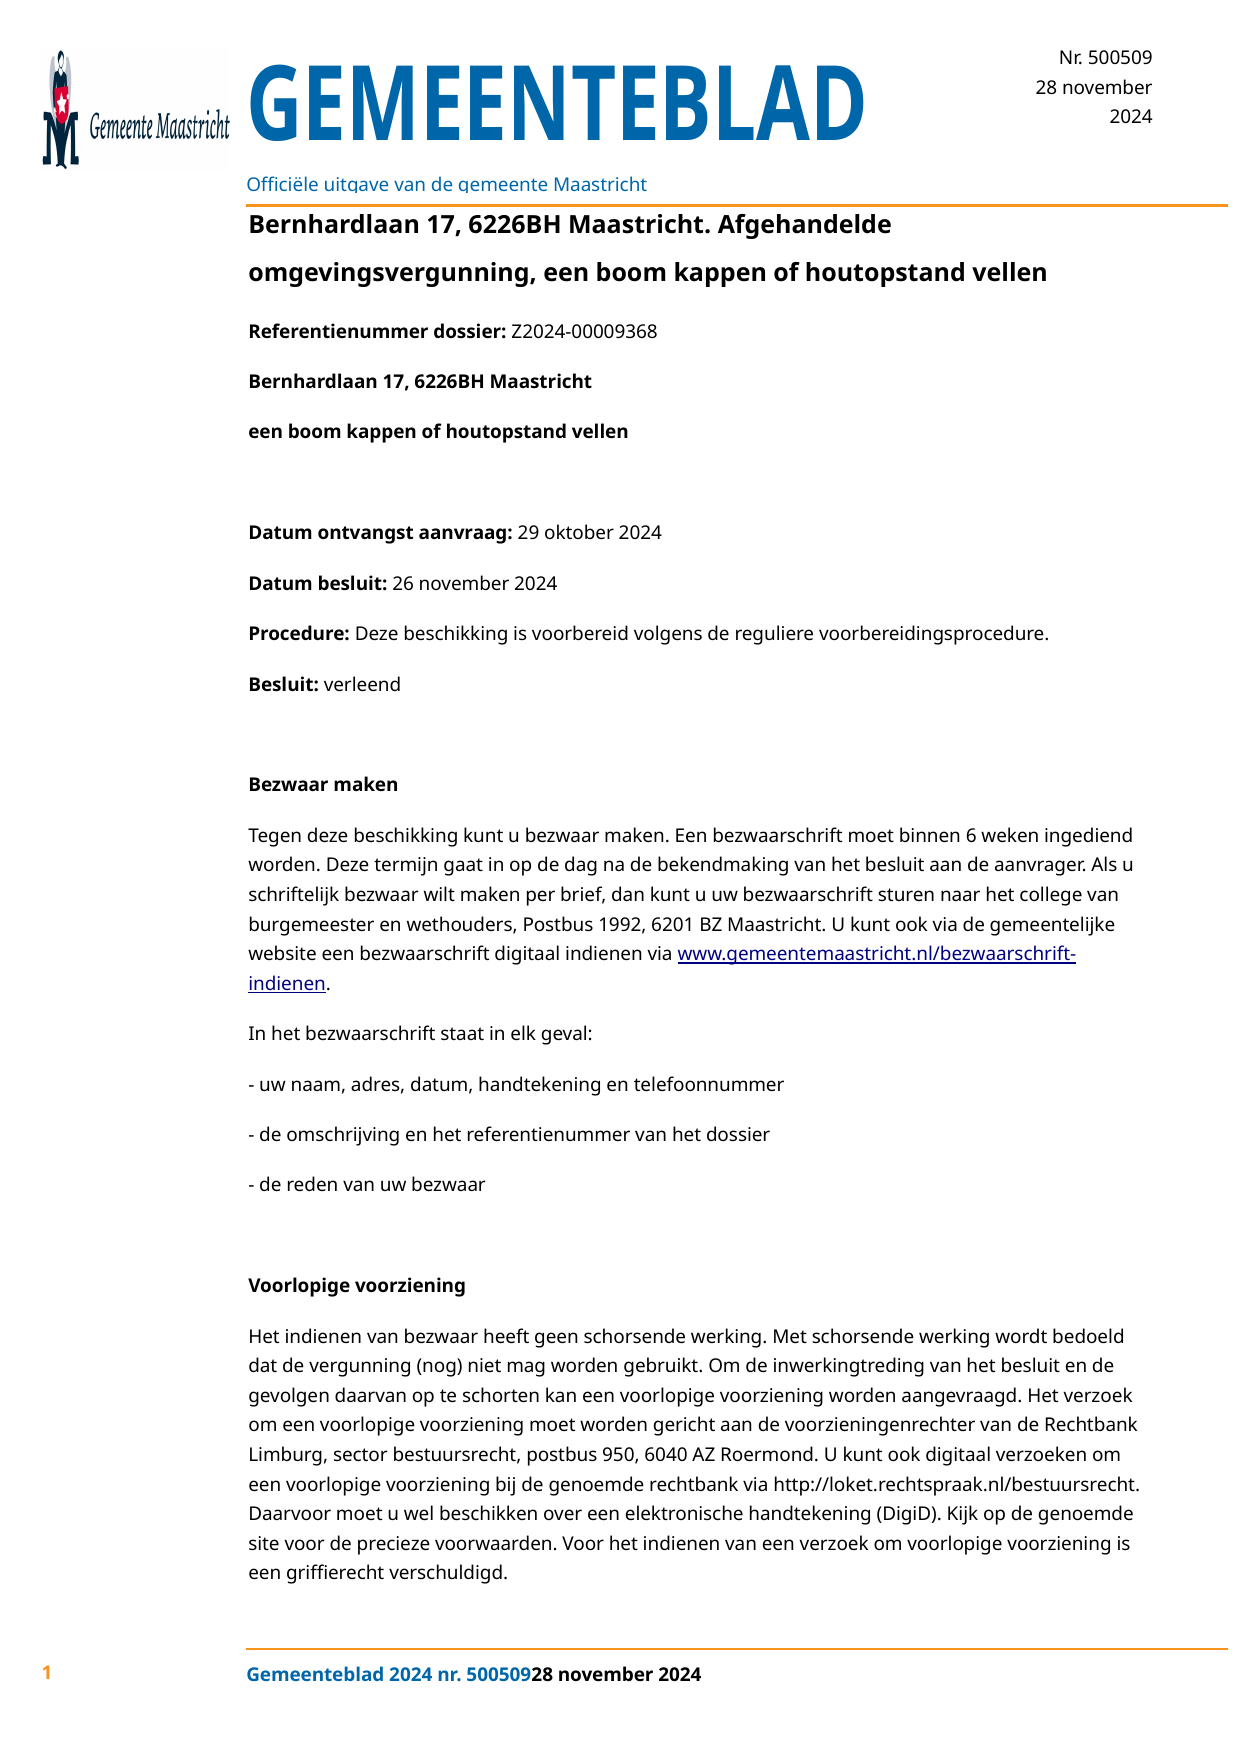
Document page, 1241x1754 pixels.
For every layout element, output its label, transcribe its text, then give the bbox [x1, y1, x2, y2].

text In het bezwaarschrift staat in elk geval: [248, 1020, 1152, 1046]
text Bezwaar maken [248, 772, 1152, 797]
text Bernhardlaan 17, 6226BH Maastricht [248, 368, 1152, 394]
text Referentienummer dossier: Z2024-00009368 [248, 318, 1152, 344]
text - uw naam, adres, datum, handtekening en telefoonnummer [248, 1071, 1152, 1097]
text een boom kappen of houtopstand vellen [248, 419, 1152, 444]
text Tegen deze beschikking kunt u bezwaar maken. Een bezwaarschrift moet binnen 6 weken ingediend worden. Deze termijn gaat in op de dag na de bekendmaking van het besluit aan de aanvrager. Als u schriftelijk bezwaar wilt maken per brief, dan kunt u uw bezwaarschrift sturen naar het college van burgemeester en wethouders, Postbus 1992, 6201 BZ Maastricht. U kunt ook via de gemeentelijke website een bezwaarschrift digitaal indienen via www.gemeentemaastricht.nl/bezwaarschrift-indienen. [248, 822, 1152, 996]
text Datum ontvangst aanvraag: 29 oktober 2024 [248, 519, 1152, 545]
text Bernhardlaan 17, 6226BH Maastricht. Afgehandelde omgevingsvergunning, een boom kappen of houtopstand vellen [248, 207, 1152, 288]
picture [41, 47, 231, 172]
text Besluit: verleend [248, 671, 1152, 697]
text - de reden van uw bezwaar [248, 1172, 1152, 1197]
text Datum besluit: 26 november 2024 [248, 570, 1152, 596]
text Voorlopige voorziening [248, 1272, 1152, 1298]
text Procedure: Deze beschikking is voorbereid volgens de reguliere voorbereidingsprocedure. [248, 620, 1152, 646]
text - de omschrijving en het referentienummer van het dossier [248, 1121, 1152, 1147]
text Het indienen van bezwaar heeft geen schorsende werking. Met schorsende werking wordt bedoeld dat de vergunning (nog) niet mag worden gebruikt. Om de inwerkingtreding van het besluit en de gevolgen daarvan op te schorten kan een voorlopige voorziening worden aangevraagd. Het verzoek om een voorlopige voorziening moet worden gericht aan de voorzieningenrechter van de Rechtbank Limburg, sector bestuursrecht, postbus 950, 6040 AZ Roermond. U kunt ook digitaal verzoeken om een voorlopige voorziening bij de genoemde rechtbank via http://loket.rechtspraak.nl/bestuursrecht. Daarvoor moet u wel beschikken over een elektronische handtekening (DigiD). Kijk op de genoemde site voor de precieze voorwaarden. Voor het indienen van een verzoek om voorlopige voorziening is een griffierecht verschuldigd. [248, 1323, 1152, 1585]
